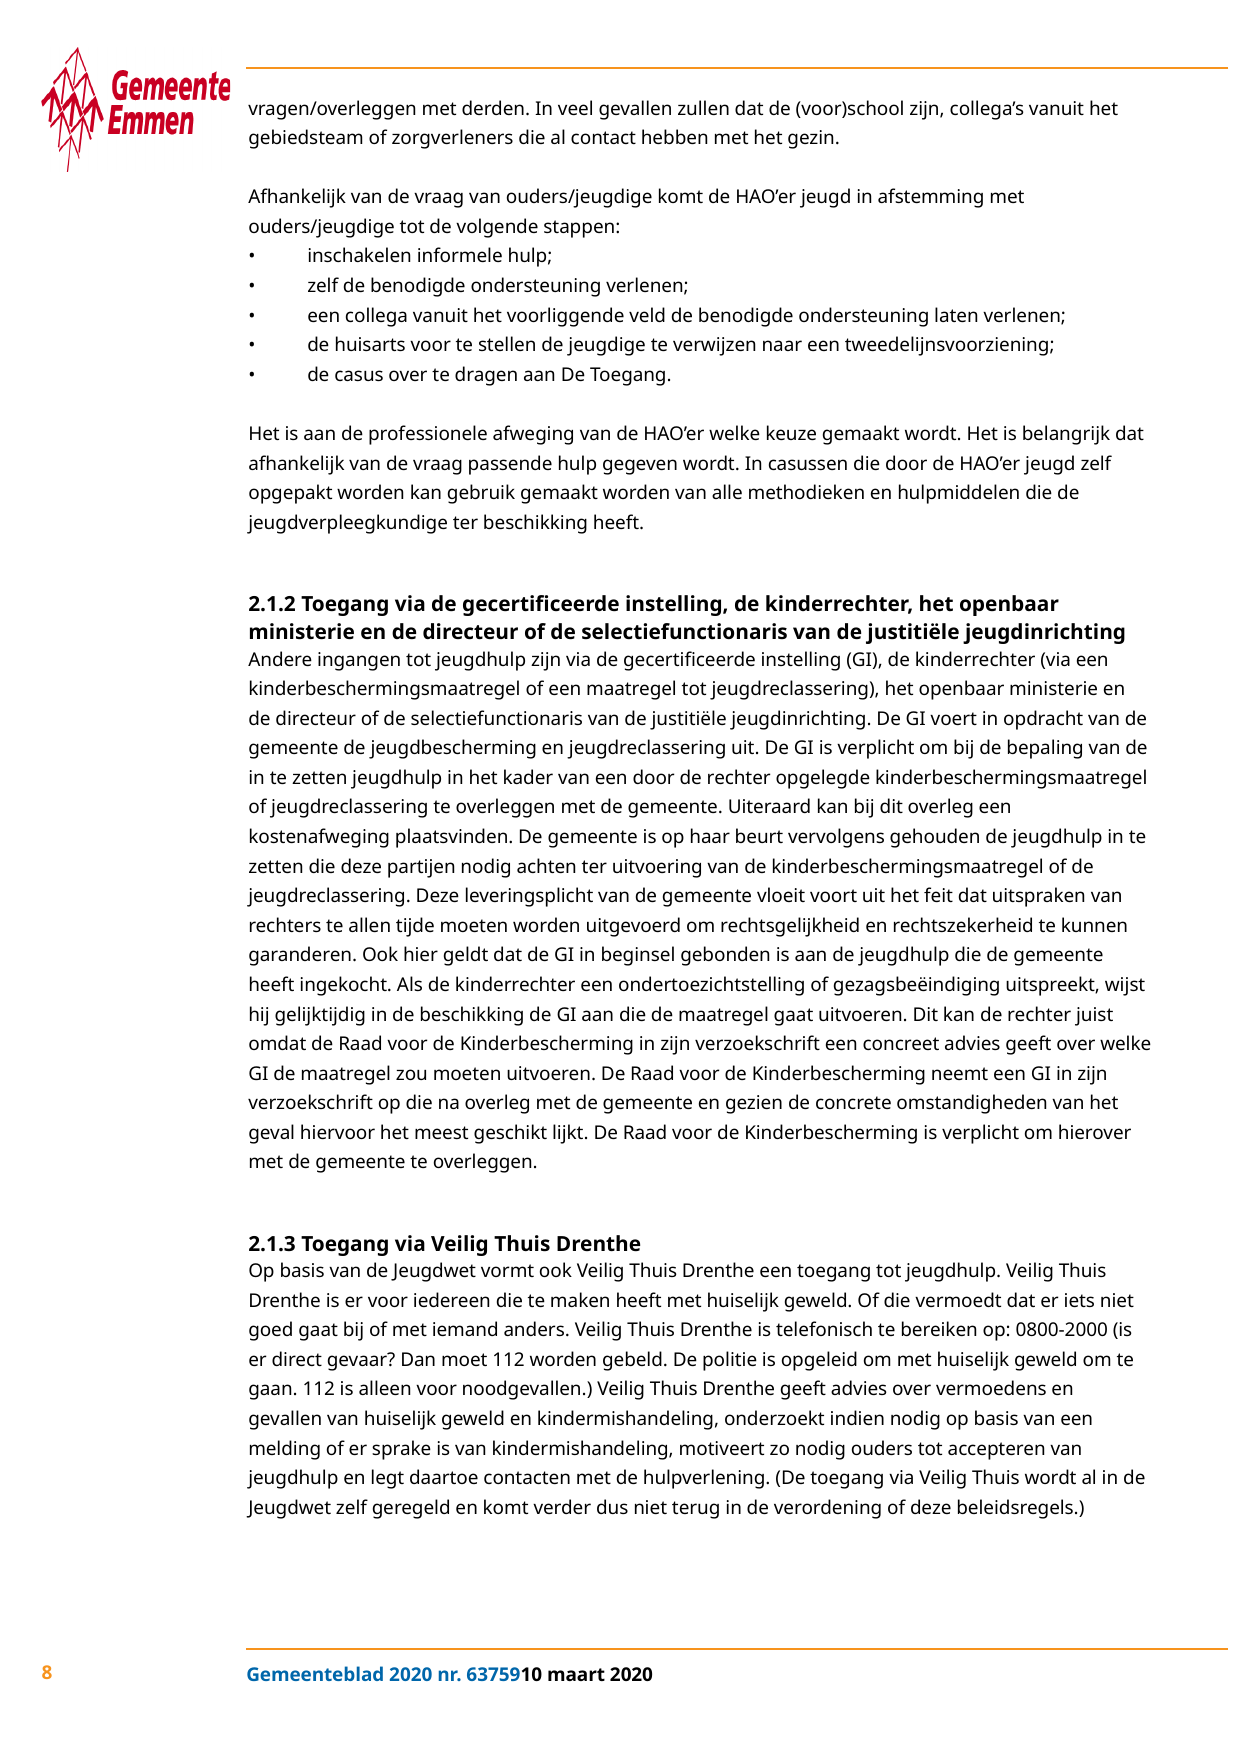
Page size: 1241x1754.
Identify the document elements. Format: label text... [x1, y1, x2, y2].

text Het is aan de professionele afweging van de HAO’er welke keuze gemaakt wordt. Het is belangrijk dat afhankelijk van de vraag passende hulp gegeven wordt. In casussen die door de HAO’er jeugd zelf opgepakt worden kan gebruik gemaakt worden van alle methodieken en hulpmiddelen die de jeugdverpleegkundige ter beschikking heeft. [248, 420, 1152, 535]
list de huisarts voor te stellen de jeugdige te verwijzen naar een tweedelijnsvoorziening; [248, 331, 1152, 357]
text 2.1.2 Toegang via de gecertificeerde instelling, de kinderrechter, het openbaar ministerie en de directeur of de selectiefunctionaris van de justitiële jeugdinrichting [248, 589, 1152, 646]
text vragen/overleggen met derden. In veel gevallen zullen dat de (voor)school zijn, collega’s vanuit het gebiedsteam of zorgverleners die al contact hebben met het gezin. [248, 95, 1152, 150]
list inschakelen informele hulp; [248, 243, 1152, 268]
list de casus over te dragen aan De Toegang. [248, 361, 1152, 387]
text Andere ingangen tot jeugdhulp zijn via de gecertificeerde instelling (GI), de kinderrechter (via een kinderbeschermingsmaatregel of een maatregel tot jeugdreclassering), het openbaar ministerie en de directeur of de selectiefunctionaris van de justitiële jeugdinrichting. De GI voert in opdracht van de gemeente de jeugdbescherming en jeugdreclassering uit. De GI is verplicht om bij de bepaling van de in te zetten jeugdhulp in het kader van een door de rechter opgelegde kinderbeschermingsmaatregel of jeugdreclassering te overleggen met de gemeente. Uiteraard kan bij dit overleg een kostenafweging plaatsvinden. De gemeente is op haar beurt vervolgens gehouden de jeugdhulp in te zetten die deze partijen nodig achten ter uitvoering van de kinderbeschermingsmaatregel of de jeugdreclassering. Deze leveringsplicht van de gemeente vloeit voort uit het feit dat uitspraken van rechters te allen tijde moeten worden uitgevoerd om rechtsgelijkheid en rechtszekerheid te kunnen garanderen. Ook hier geldt dat de GI in beginsel gebonden is aan de jeugdhulp die de gemeente heeft ingekocht. Als de kinderrechter een ondertoezichtstelling of gezagsbeëindiging uitspreekt, wijst hij gelijktijdig in de beschikking de GI aan die de maatregel gaat uitvoeren. Dit kan de rechter juist omdat de Raad voor de Kinderbescherming in zijn verzoekschrift een concreet advies geeft over welke GI de maatregel zou moeten uitvoeren. De Raad voor de Kinderbescherming neemt een GI in zijn verzoekschrift op die na overleg met de gemeente en gezien de concrete omstandigheden van het geval hiervoor het meest geschikt lijkt. De Raad voor de Kinderbescherming is verplicht om hierover met de gemeente te overleggen. [248, 646, 1152, 1174]
text 2.1.3 Toegang via Veilig Thuis Drenthe [248, 1229, 1152, 1257]
list een collega vanuit het voorliggende veld de benodigde ondersteuning laten verlenen; [248, 302, 1152, 328]
text Afhankelijk van de vraag van ouders/jeugdige komt de HAO’er jeugd in afstemming met ouders/jeugdige tot de volgende stappen: [248, 183, 1152, 239]
text Op basis van de Jeugdwet vormt ook Veilig Thuis Drenthe een toegang tot jeugdhulp. Veilig Thuis Drenthe is er voor iedereen die te maken heeft met huiselijk geweld. Of die vermoedt dat er iets niet goed gaat bij of met iemand anders. Veilig Thuis Drenthe is telefonisch te bereiken op: 0800-2000 (is er direct gevaar? Dan moet 112 worden gebeld. De politie is opgeleid om met huiselijk geweld om te gaan. 112 is alleen voor noodgevallen.) Veilig Thuis Drenthe geeft advies over vermoedens en gevallen van huiselijk geweld en kindermishandeling, onderzoekt indien nodig op basis van een melding of er sprake is van kindermishandeling, motiveert zo nodig ouders tot accepteren van jeugdhulp en legt daartoe contacten met de hulpverlening. (De toegang via Veilig Thuis wordt al in de Jeugdwet zelf geregeld en komt verder dus niet terug in de verordening of deze beleidsregels.) [248, 1257, 1152, 1519]
picture [41, 47, 231, 172]
list zelf de benodigde ondersteuning verlenen; [248, 272, 1152, 298]
